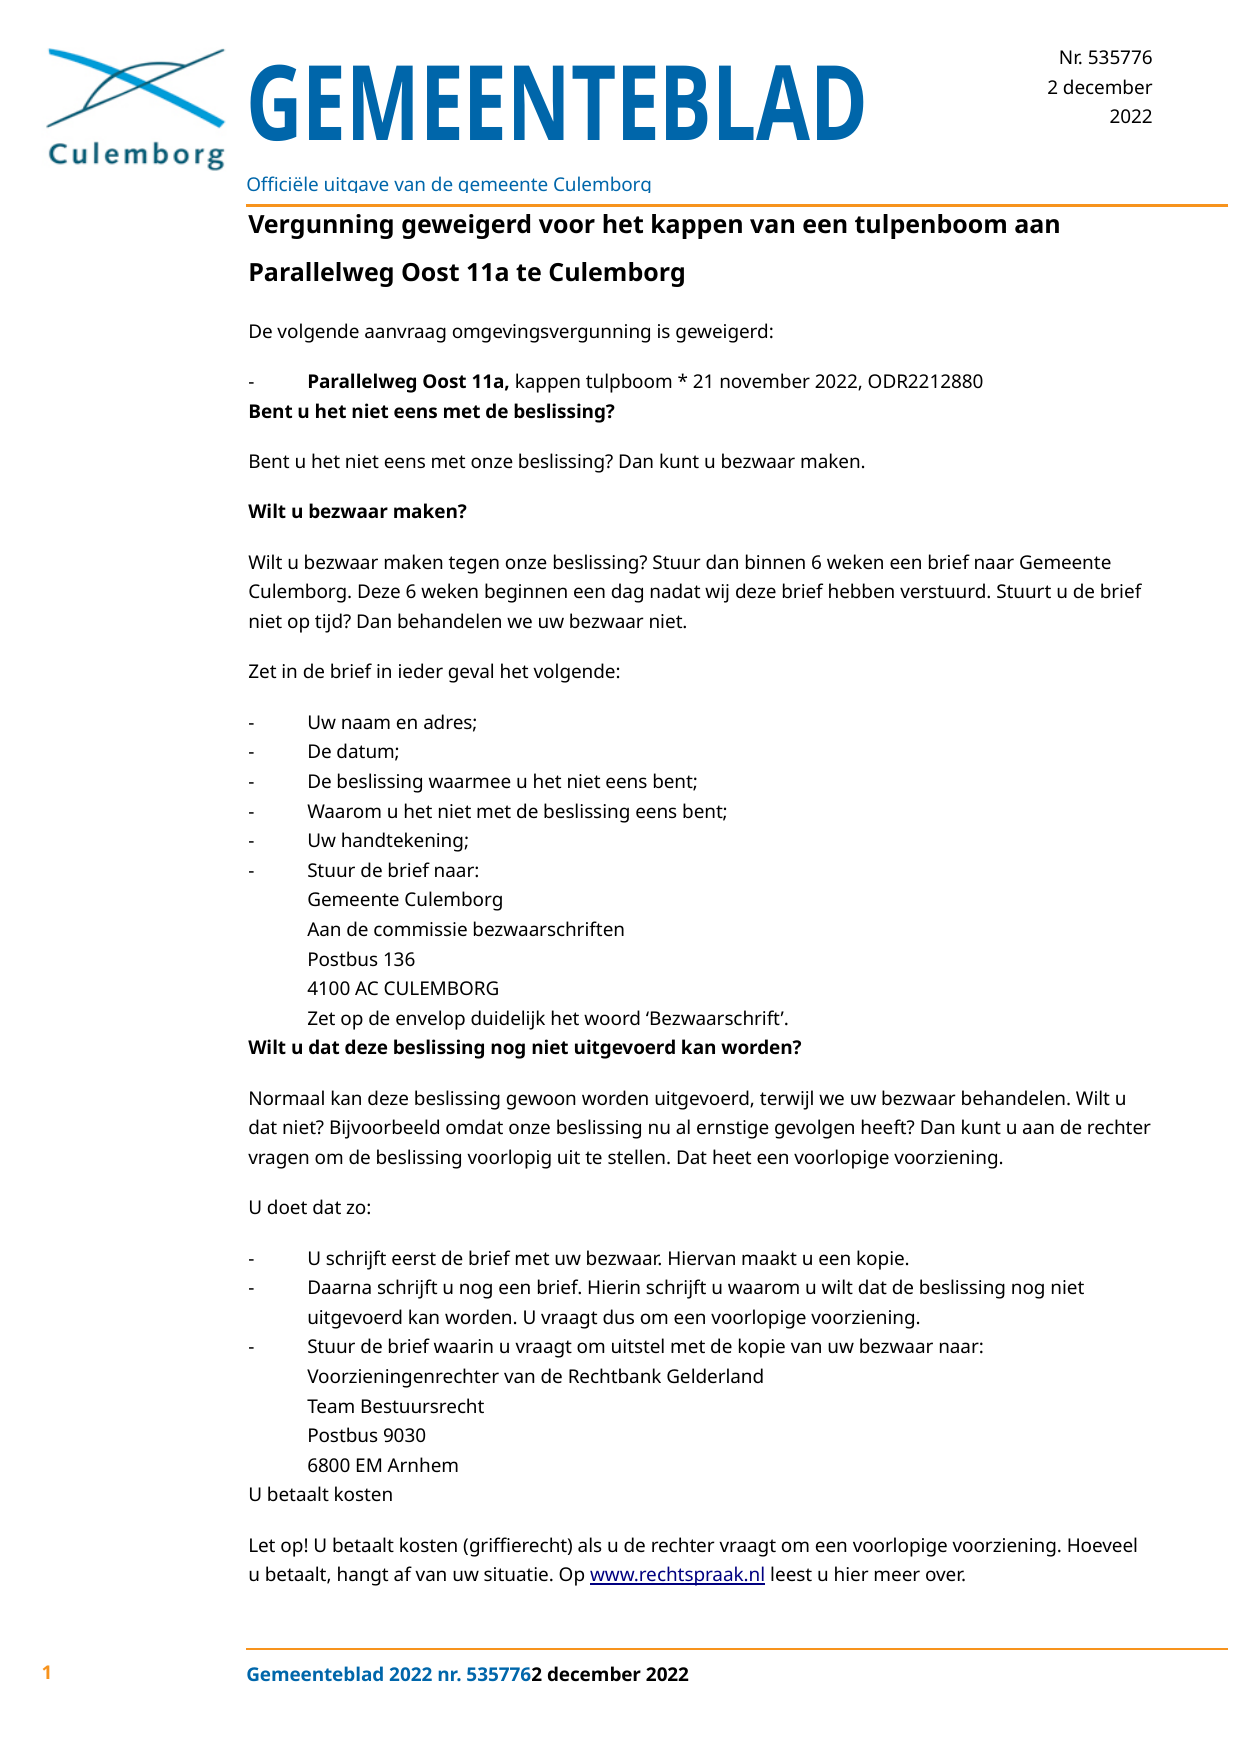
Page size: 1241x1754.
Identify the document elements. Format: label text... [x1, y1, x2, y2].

list Waarom u het niet met de beslissing eens bent; [248, 798, 1152, 824]
list Voorzieningenrechter van de Rechtbank Gelderland [248, 1363, 1152, 1389]
list De datum; [248, 739, 1152, 764]
list Parallelweg Oost 11a, kappen tulpboom * 21 november 2022, ODR2212880 [248, 368, 1152, 394]
list Aan de commissie bezwaarschriften [248, 916, 1152, 942]
picture [41, 47, 231, 172]
list Gemeente Culemborg [248, 887, 1152, 912]
text Let op! U betaalt kosten (griffierecht) als u de rechter vraagt om een voorlopige voorziening. Hoeveel u betaalt, hangt af van uw situatie. Op www.rechtspraak.nl leest u hier meer over. [248, 1532, 1152, 1587]
text U doet dat zo: [248, 1194, 1152, 1220]
list U schrijft eerst de brief met uw bezwaar. Hiervan maakt u een kopie. [248, 1245, 1152, 1271]
text Wilt u bezwaar maken tegen onze beslissing? Stuur dan binnen 6 weken een brief naar Gemeente Culemborg. Deze 6 weken beginnen een dag nadat wij deze brief hebben verstuurd. Stuurt u de brief niet op tijd? Dan behandelen we uw bezwaar niet. [248, 549, 1152, 634]
list De beslissing waarmee u het niet eens bent; [248, 768, 1152, 794]
text Wilt u dat deze beslissing nog niet uitgevoerd kan worden? [248, 1034, 1152, 1060]
text Wilt u bezwaar maken? [248, 499, 1152, 524]
list Zet op de envelop duidelijk het woord ‘Bezwaarschrift’. [248, 1005, 1152, 1031]
list Daarna schrijft u nog een brief. Hierin schrijft u waarom u wilt dat de beslissing nog niet uitgevoerd kan worden. U vraagt dus om een voorlopige voorziening. [248, 1274, 1152, 1330]
list Stuur de brief naar: [248, 857, 1152, 883]
text Normaal kan deze beslissing gewoon worden uitgevoerd, terwijl we uw bezwaar behandelen. Wilt u dat niet? Bijvoorbeeld omdat onze beslissing nu al ernstige gevolgen heeft? Dan kunt u aan de rechter vragen om de beslissing voorlopig uit te stellen. Dat heet een voorlopige voorziening. [248, 1085, 1152, 1170]
list Postbus 9030 [248, 1422, 1152, 1448]
list Stuur de brief waarin u vraagt om uitstel met de kopie van uw bezwaar naar: [248, 1334, 1152, 1359]
text De volgende aanvraag omgevingsvergunning is geweigerd: [248, 318, 1152, 344]
text Vergunning geweigerd voor het kappen van een tulpenboom aan Parallelweg Oost 11a te Culemborg [248, 207, 1152, 288]
list Uw handtekening; [248, 827, 1152, 853]
text Bent u het niet eens met de beslissing? [248, 398, 1152, 424]
list 6800 EM Arnhem [248, 1452, 1152, 1478]
list Team Bestuursrecht [248, 1393, 1152, 1419]
text Bent u het niet eens met onze beslissing? Dan kunt u bezwaar maken. [248, 448, 1152, 474]
text Zet in de brief in ieder geval het volgende: [248, 659, 1152, 684]
list Postbus 136 [248, 946, 1152, 972]
list 4100 AC CULEMBORG [248, 975, 1152, 1001]
list Uw naam en adres; [248, 709, 1152, 735]
text U betaalt kosten [248, 1482, 1152, 1507]
